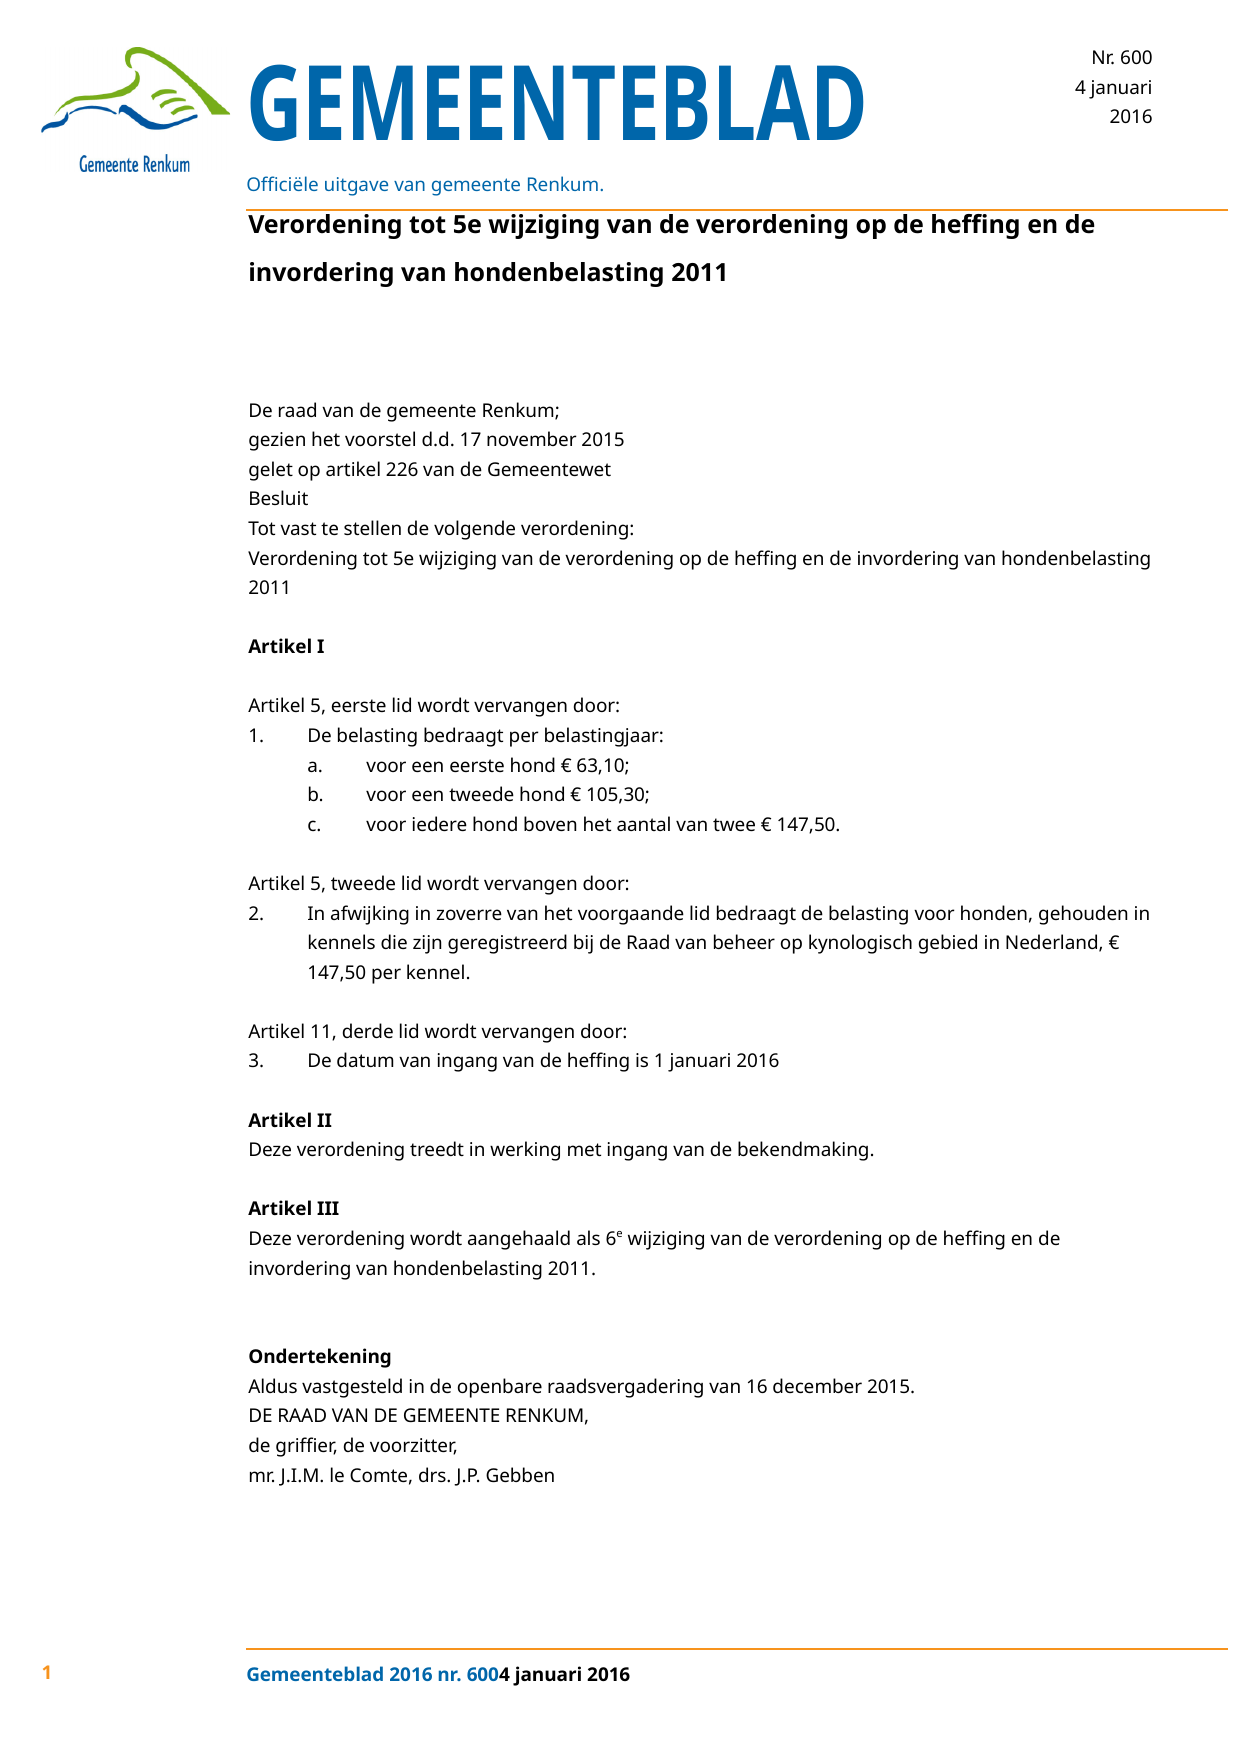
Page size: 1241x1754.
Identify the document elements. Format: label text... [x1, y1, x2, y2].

text Artikel 5, tweede lid wordt vervangen door: [248, 870, 1152, 896]
text gelet op artikel 226 van de Gemeentewet [248, 456, 1152, 482]
text Verordening tot 5e wijziging van de verordening op de heffing en de invordering van hondenbelasting 2011 [248, 211, 1152, 288]
text De raad van de gemeente Renkum; [248, 397, 1152, 422]
text Deze verordening treedt in werking met ingang van de bekendmaking. [248, 1136, 1152, 1162]
text Besluit [248, 486, 1152, 511]
text Deze verordening wordt aangehaald als 6e wijziging van de verordening op de heffing en de invordering van hondenbelasting 2011. [248, 1225, 1152, 1280]
list De belasting bedraagt per belastingjaar: [248, 722, 1152, 748]
text Artikel 5, eerste lid wordt vervangen door: [248, 693, 1152, 718]
text de griffier, de voorzitter, [248, 1432, 1152, 1458]
text Ondertekening [248, 1343, 1152, 1369]
text mr. J.I.M. le Comte, drs. J.P. Gebben [248, 1462, 1152, 1487]
list voor een eerste hond € 63,10; [307, 752, 1152, 777]
text Artikel II [248, 1107, 1152, 1132]
text Artikel I [248, 633, 1152, 659]
text gezien het voorstel d.d. 17 november 2015 [248, 426, 1152, 452]
text Aldus vastgesteld in de openbare raadsvergadering van 16 december 2015. [248, 1373, 1152, 1399]
list voor iedere hond boven het aantal van twee € 147,50. [307, 811, 1152, 837]
list De datum van ingang van de heffing is 1 januari 2016 [248, 1048, 1152, 1073]
text Tot vast te stellen de volgende verordening: [248, 515, 1152, 541]
text Artikel 11, derde lid wordt vervangen door: [248, 1018, 1152, 1044]
picture [41, 47, 231, 172]
text Artikel III [248, 1196, 1152, 1221]
text DE RAAD VAN DE GEMEENTE RENKUM, [248, 1403, 1152, 1428]
list In afwijking in zoverre van het voorgaande lid bedraagt de belasting voor honden, gehouden in kennels die zijn geregistreerd bij de Raad van beheer op kynologisch gebied in Nederland, € 147,50 per kennel. [248, 900, 1152, 984]
text Verordening tot 5e wijziging van de verordening op de heffing en de invordering van hondenbelasting 2011 [248, 545, 1152, 600]
list voor een tweede hond € 105,30; [307, 781, 1152, 807]
